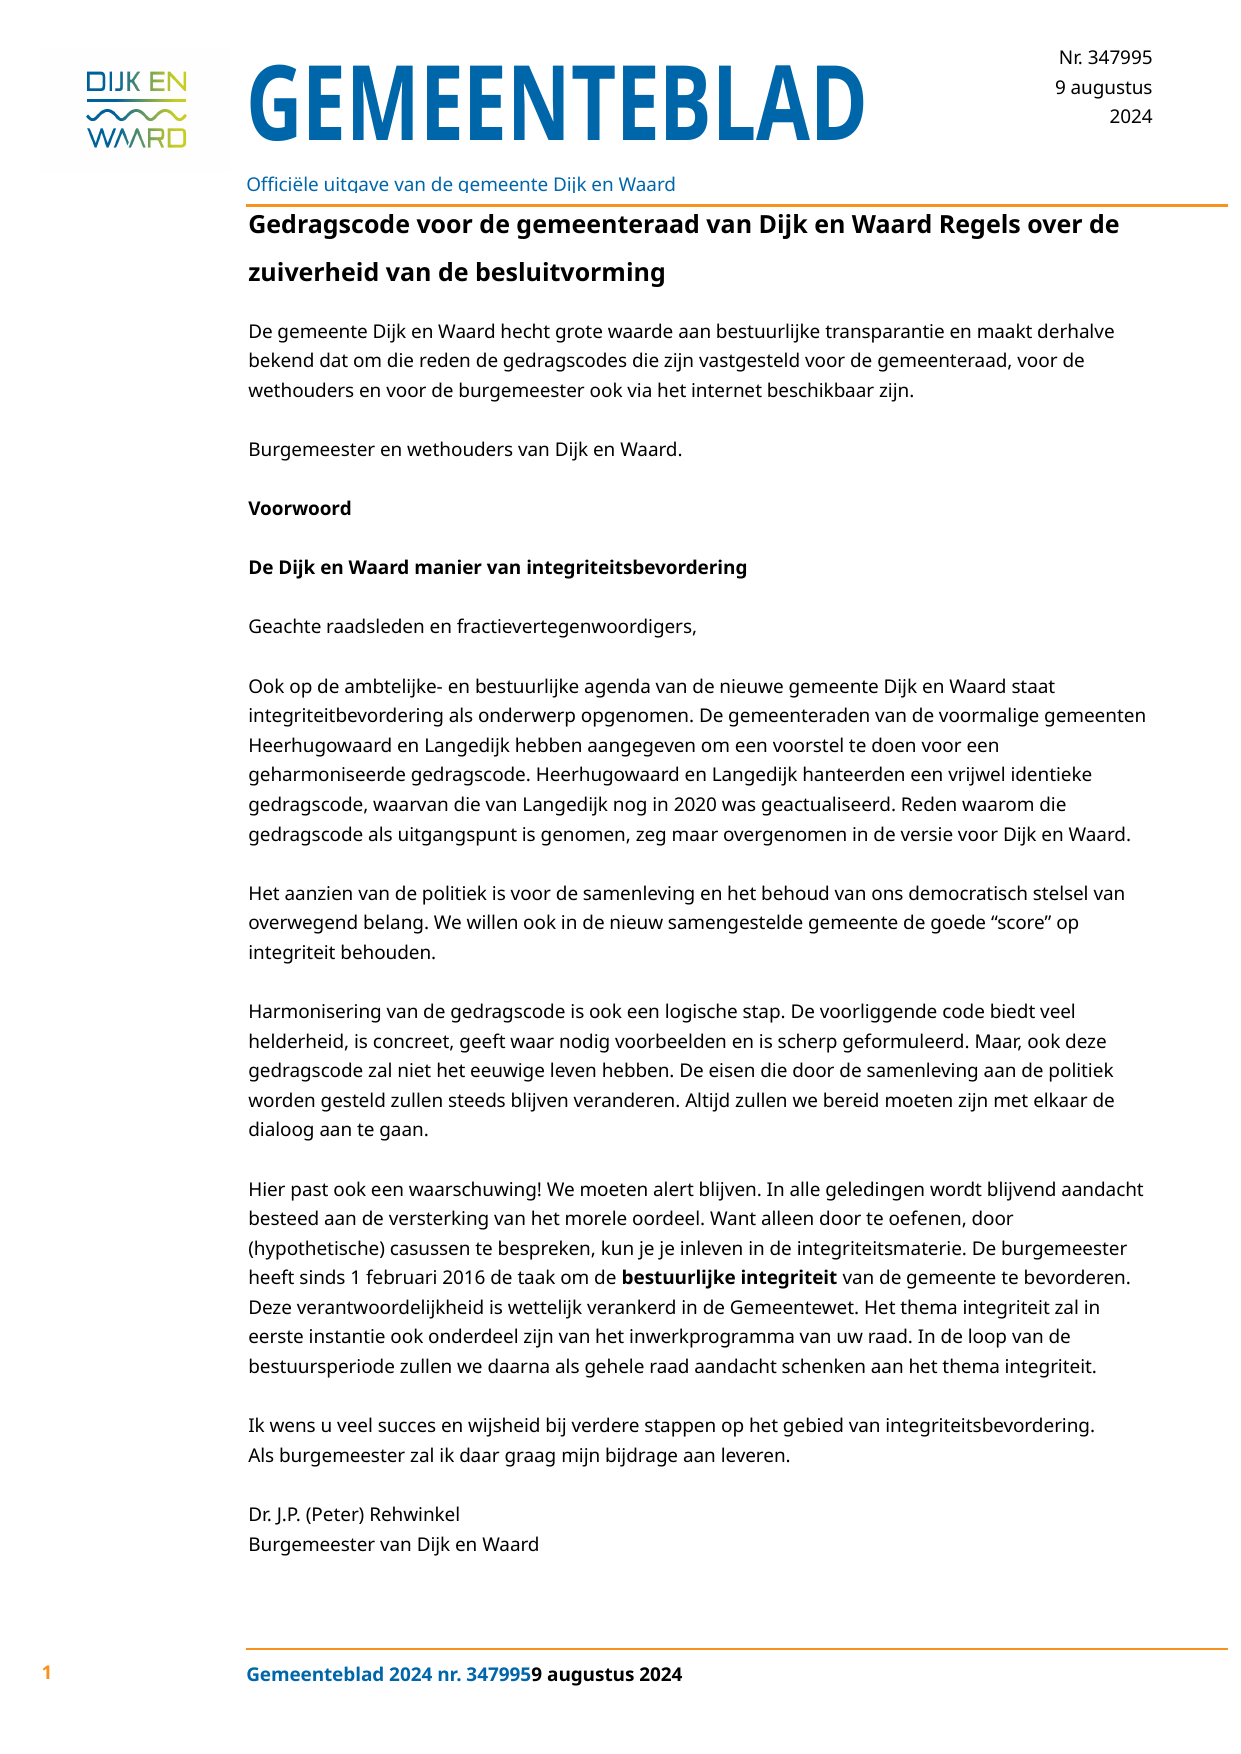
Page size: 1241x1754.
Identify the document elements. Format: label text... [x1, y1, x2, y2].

text Harmonisering van de gedragscode is ook een logische stap. De voorliggende code biedt veel helderheid, is concreet, geeft waar nodig voorbeelden en is scherp geformuleerd. Maar, ook deze gedragscode zal niet het eeuwige leven hebben. De eisen die door de samenleving aan de politiek worden gesteld zullen steeds blijven veranderen. Altijd zullen we bereid moeten zijn met elkaar de dialoog aan te gaan. [248, 998, 1152, 1142]
text De Dijk en Waard manier van integriteitsbevordering [248, 554, 1152, 580]
text Ik wens u veel succes en wijsheid bij verdere stappen op het gebied van integriteitsbevordering. [248, 1412, 1152, 1438]
text Als burgemeester zal ik daar graag mijn bijdrage aan leveren. [248, 1442, 1152, 1468]
text De gemeente Dijk en Waard hecht grote waarde aan bestuurlijke transparantie en maakt derhalve bekend dat om die reden de gedragscodes die zijn vastgesteld voor de gemeenteraad, voor de wethouders en voor de burgemeester ook via het internet beschikbaar zijn. [248, 318, 1152, 403]
text Dr. J.P. (Peter) Rehwinkel [248, 1501, 1152, 1527]
text Hier past ook een waarschuwing! We moeten alert blijven. In alle geledingen wordt blijvend aandacht besteed aan de versterking van het morele oordeel. Want alleen door te oefenen, door (hypothetische) casussen te bespreken, kun je je inleven in de integriteitsmaterie. De burgemeester heeft sinds 1 februari 2016 de taak om de bestuurlijke integriteit van de gemeente te bevorderen. Deze verantwoordelijkheid is wettelijk verankerd in de Gemeentewet. Het thema integriteit zal in eerste instantie ook onderdeel zijn van het inwerkprogramma van uw raad. In de loop van de bestuursperiode zullen we daarna als gehele raad aandacht schenken aan het thema integriteit. [248, 1176, 1152, 1379]
text Burgemeester van Dijk en Waard [248, 1531, 1152, 1557]
text Gedragscode voor de gemeenteraad van Dijk en Waard Regels over de zuiverheid van de besluitvorming [248, 207, 1152, 288]
text Voorwoord [248, 495, 1152, 521]
picture [41, 47, 231, 172]
text Geachte raadsleden en fractievertegenwoordigers, [248, 614, 1152, 639]
text Burgemeester en wethouders van Dijk en Waard. [248, 436, 1152, 462]
text Ook op de ambtelijke- en bestuurlijke agenda van de nieuwe gemeente Dijk en Waard staat integriteitbevordering als onderwerp opgenomen. De gemeenteraden van de voormalige gemeenten Heerhugowaard en Langedijk hebben aangegeven om een voorstel te doen voor een geharmoniseerde gedragscode. Heerhugowaard en Langedijk hanteerden een vrijwel identieke gedragscode, waarvan die van Langedijk nog in 2020 was geactualiseerd. Reden waarom die gedragscode als uitgangspunt is genomen, zeg maar overgenomen in de versie voor Dijk en Waard. [248, 673, 1152, 847]
text Het aanzien van de politiek is voor de samenleving en het behoud van ons democratisch stelsel van overwegend belang. We willen ook in de nieuw samengestelde gemeente de goede “score” op integriteit behouden. [248, 880, 1152, 965]
